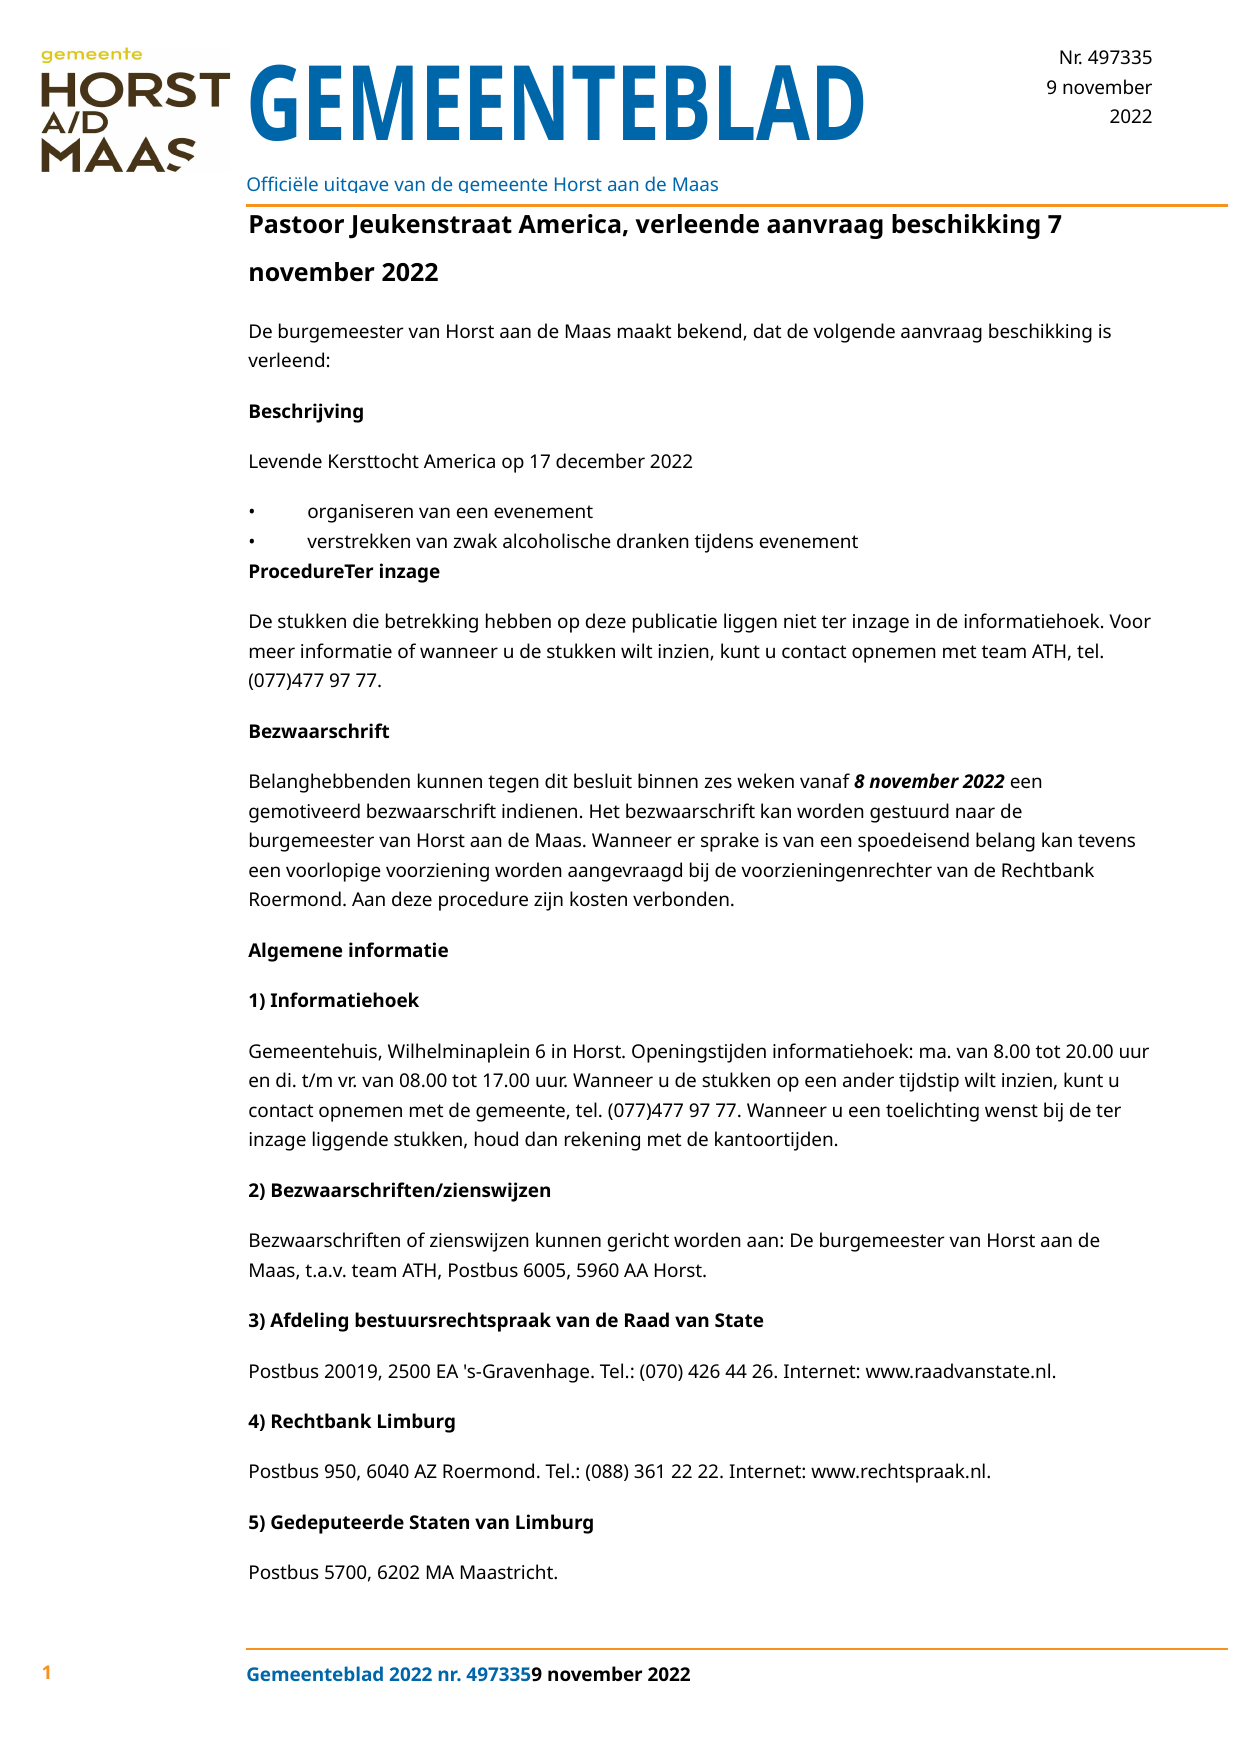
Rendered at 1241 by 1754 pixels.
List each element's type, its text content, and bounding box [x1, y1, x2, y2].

text 3) Afdeling bestuursrechtspraak van de Raad van State [248, 1307, 1152, 1333]
text Beschrijving [248, 398, 1152, 424]
text Algemene informatie [248, 937, 1152, 963]
text Postbus 950, 6040 AZ Roermond. Tel.: (088) 361 22 22. Internet: www.rechtspraak.nl. [248, 1459, 1152, 1484]
text 2) Bezwaarschriften/zienswijzen [248, 1177, 1152, 1203]
text De burgemeester van Horst aan de Maas maakt bekend, dat de volgende aanvraag beschikking is verleend: [248, 318, 1152, 373]
text De stukken die betrekking hebben op deze publicatie liggen niet ter inzage in de informatiehoek. Voor meer informatie of wanneer u de stukken wilt inzien, kunt u contact opnemen met team ATH, tel. (077)477 97 77. [248, 608, 1152, 693]
text Levende Kersttocht America op 17 december 2022 [248, 448, 1152, 474]
text Belanghebbenden kunnen tegen dit besluit binnen zes weken vanaf 8 november 2022 een gemotiveerd bezwaarschrift indienen. Het bezwaarschrift kan worden gestuurd naar de burgemeester van Horst aan de Maas. Wanneer er sprake is van een spoedeisend belang kan tevens een voorlopige voorziening worden aangevraagd bij de voorzieningenrechter van de Rechtbank Roermond. Aan deze procedure zijn kosten verbonden. [248, 768, 1152, 912]
text Postbus 20019, 2500 EA 's-Gravenhage. Tel.: (070) 426 44 26. Internet: www.raadvanstate.nl. [248, 1358, 1152, 1384]
text Pastoor Jeukenstraat America, verleende aanvraag beschikking 7 november 2022 [248, 207, 1152, 288]
list organiseren van een evenement [248, 499, 1152, 524]
text ProcedureTer inzage [248, 558, 1152, 584]
text Postbus 5700, 6202 MA Maastricht. [248, 1559, 1152, 1585]
text 4) Rechtbank Limburg [248, 1408, 1152, 1434]
list verstrekken van zwak alcoholische dranken tijdens evenement [248, 528, 1152, 554]
text 5) Gedeputeerde Staten van Limburg [248, 1509, 1152, 1535]
text Bezwaarschriften of zienswijzen kunnen gericht worden aan: De burgemeester van Horst aan de Maas, t.a.v. team ATH, Postbus 6005, 5960 AA Horst. [248, 1227, 1152, 1283]
text 1) Informatiehoek [248, 987, 1152, 1013]
text Bezwaarschrift [248, 718, 1152, 744]
picture [41, 47, 231, 172]
text Gemeentehuis, Wilhelminaplein 6 in Horst. Openingstijden informatiehoek: ma. van 8.00 tot 20.00 uur en di. t/m vr. van 08.00 tot 17.00 uur. Wanneer u de stukken op een ander tijdstip wilt inzien, kunt u contact opnemen met de gemeente, tel. (077)477 97 77. Wanneer u een toelichting wenst bij de ter inzage liggende stukken, houd dan rekening met de kantoortijden. [248, 1038, 1152, 1152]
